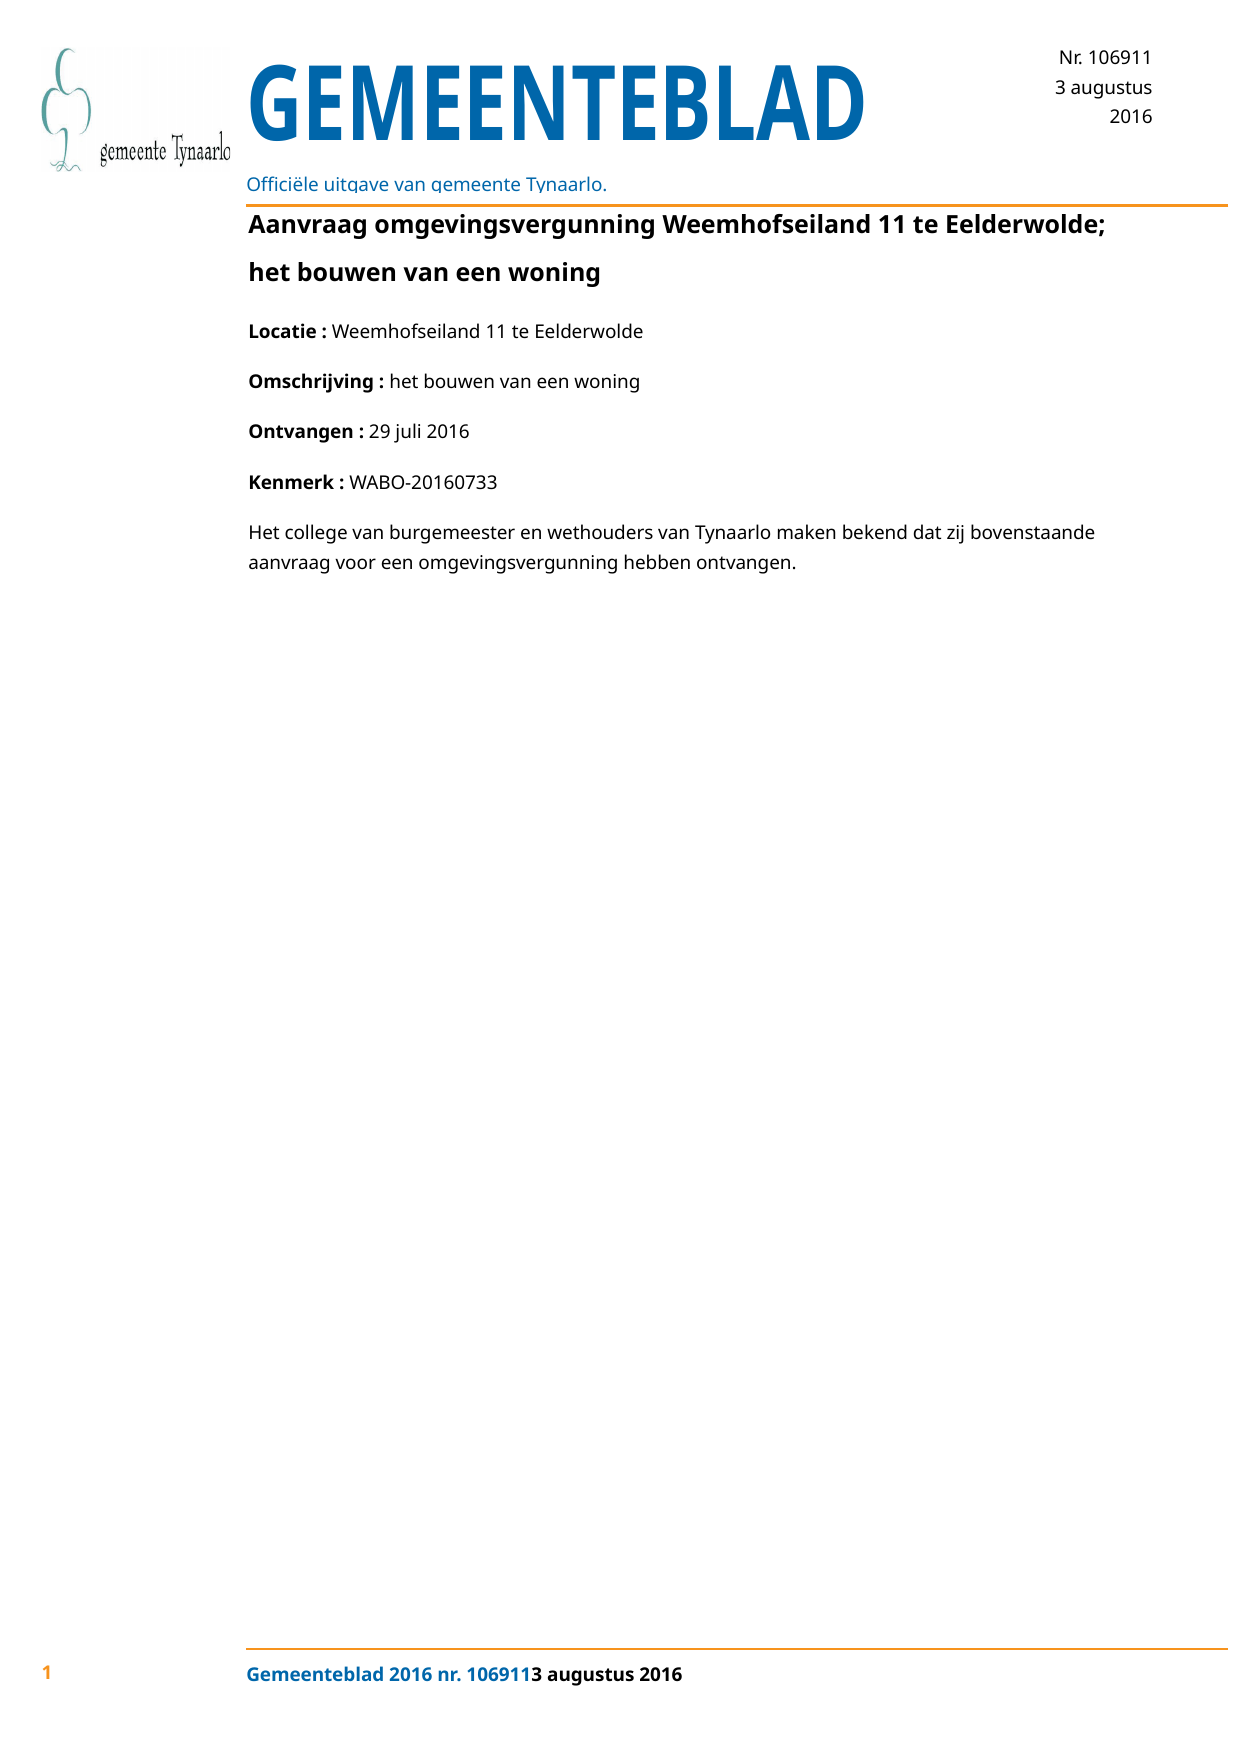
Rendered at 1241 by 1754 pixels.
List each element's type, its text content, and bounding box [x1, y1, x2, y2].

picture [41, 47, 231, 172]
text Omschrijving : het bouwen van een woning [248, 368, 1152, 394]
text Kenmerk : WABO-20160733 [248, 469, 1152, 495]
text Ontvangen : 29 juli 2016 [248, 419, 1152, 444]
text Het college van burgemeester en wethouders van Tynaarlo maken bekend dat zij bovenstaande aanvraag voor een omgevingsvergunning hebben ontvangen. [248, 519, 1152, 575]
text Locatie : Weemhofseiland 11 te Eelderwolde [248, 318, 1152, 344]
text Aanvraag omgevingsvergunning Weemhofseiland 11 te Eelderwolde; het bouwen van een woning [248, 207, 1152, 288]
